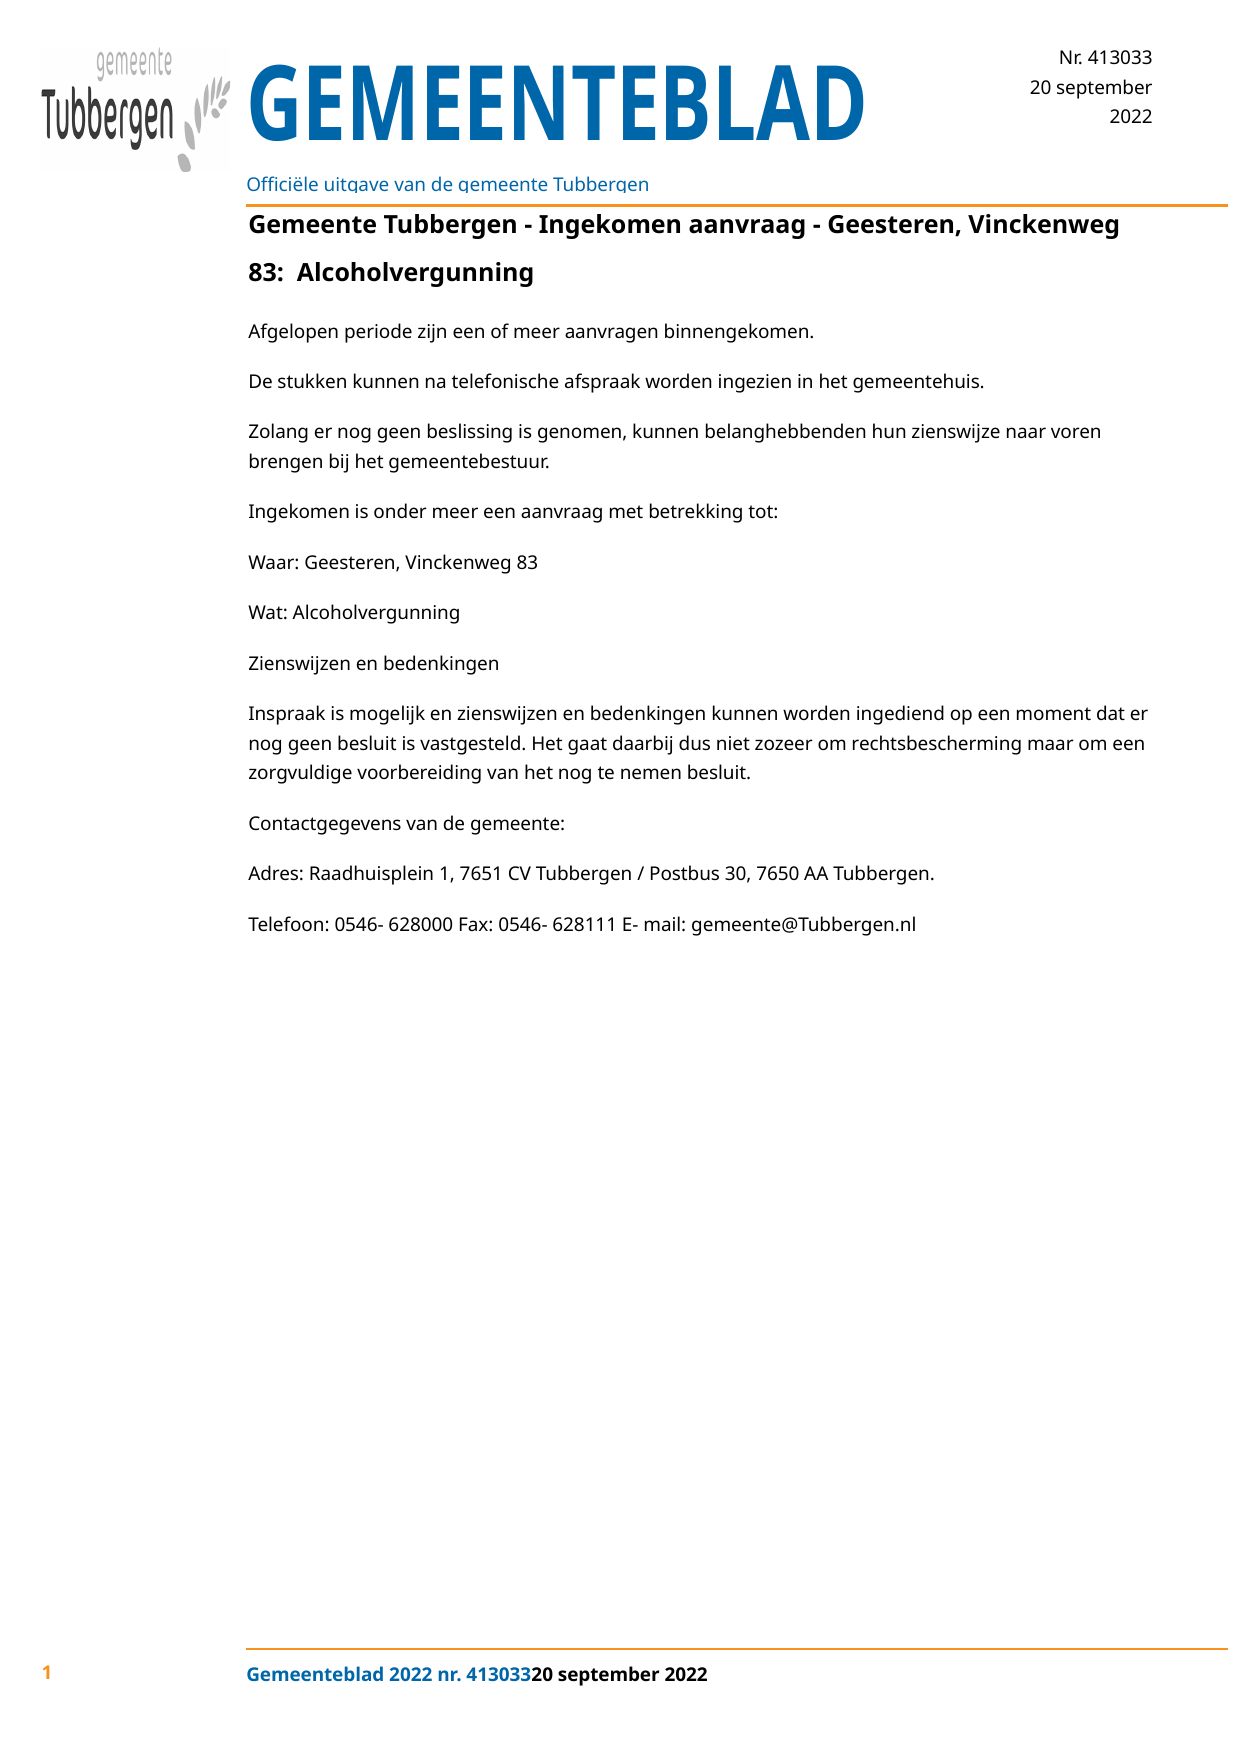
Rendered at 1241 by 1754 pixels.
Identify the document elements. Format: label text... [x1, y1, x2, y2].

picture [41, 47, 231, 172]
text Zolang er nog geen beslissing is genomen, kunnen belanghebbenden hun zienswijze naar voren brengen bij het gemeentebestuur. [248, 419, 1152, 474]
text De stukken kunnen na telefonische afspraak worden ingezien in het gemeentehuis. [248, 368, 1152, 394]
text Adres: Raadhuisplein 1, 7651 CV Tubbergen / Postbus 30, 7650 AA Tubbergen. [248, 860, 1152, 886]
text Telefoon: 0546- 628000 Fax: 0546- 628111 E- mail: gemeente@Tubbergen.nl [248, 911, 1152, 937]
text Ingekomen is onder meer een aanvraag met betrekking tot: [248, 499, 1152, 524]
text Contactgegevens van de gemeente: [248, 810, 1152, 836]
text Gemeente Tubbergen - Ingekomen aanvraag - Geesteren, Vinckenweg 83: Alcoholvergunning [248, 207, 1152, 288]
text Inspraak is mogelijk en zienswijzen en bedenkingen kunnen worden ingediend op een moment dat er nog geen besluit is vastgesteld. Het gaat daarbij dus niet zozeer om rechtsbescherming maar om een zorgvuldige voorbereiding van het nog te nemen besluit. [248, 700, 1152, 785]
text Afgelopen periode zijn een of meer aanvragen binnengekomen. [248, 318, 1152, 344]
text Wat: Alcoholvergunning [248, 599, 1152, 625]
text Waar: Geesteren, Vinckenweg 83 [248, 549, 1152, 575]
text Zienswijzen en bedenkingen [248, 650, 1152, 676]
